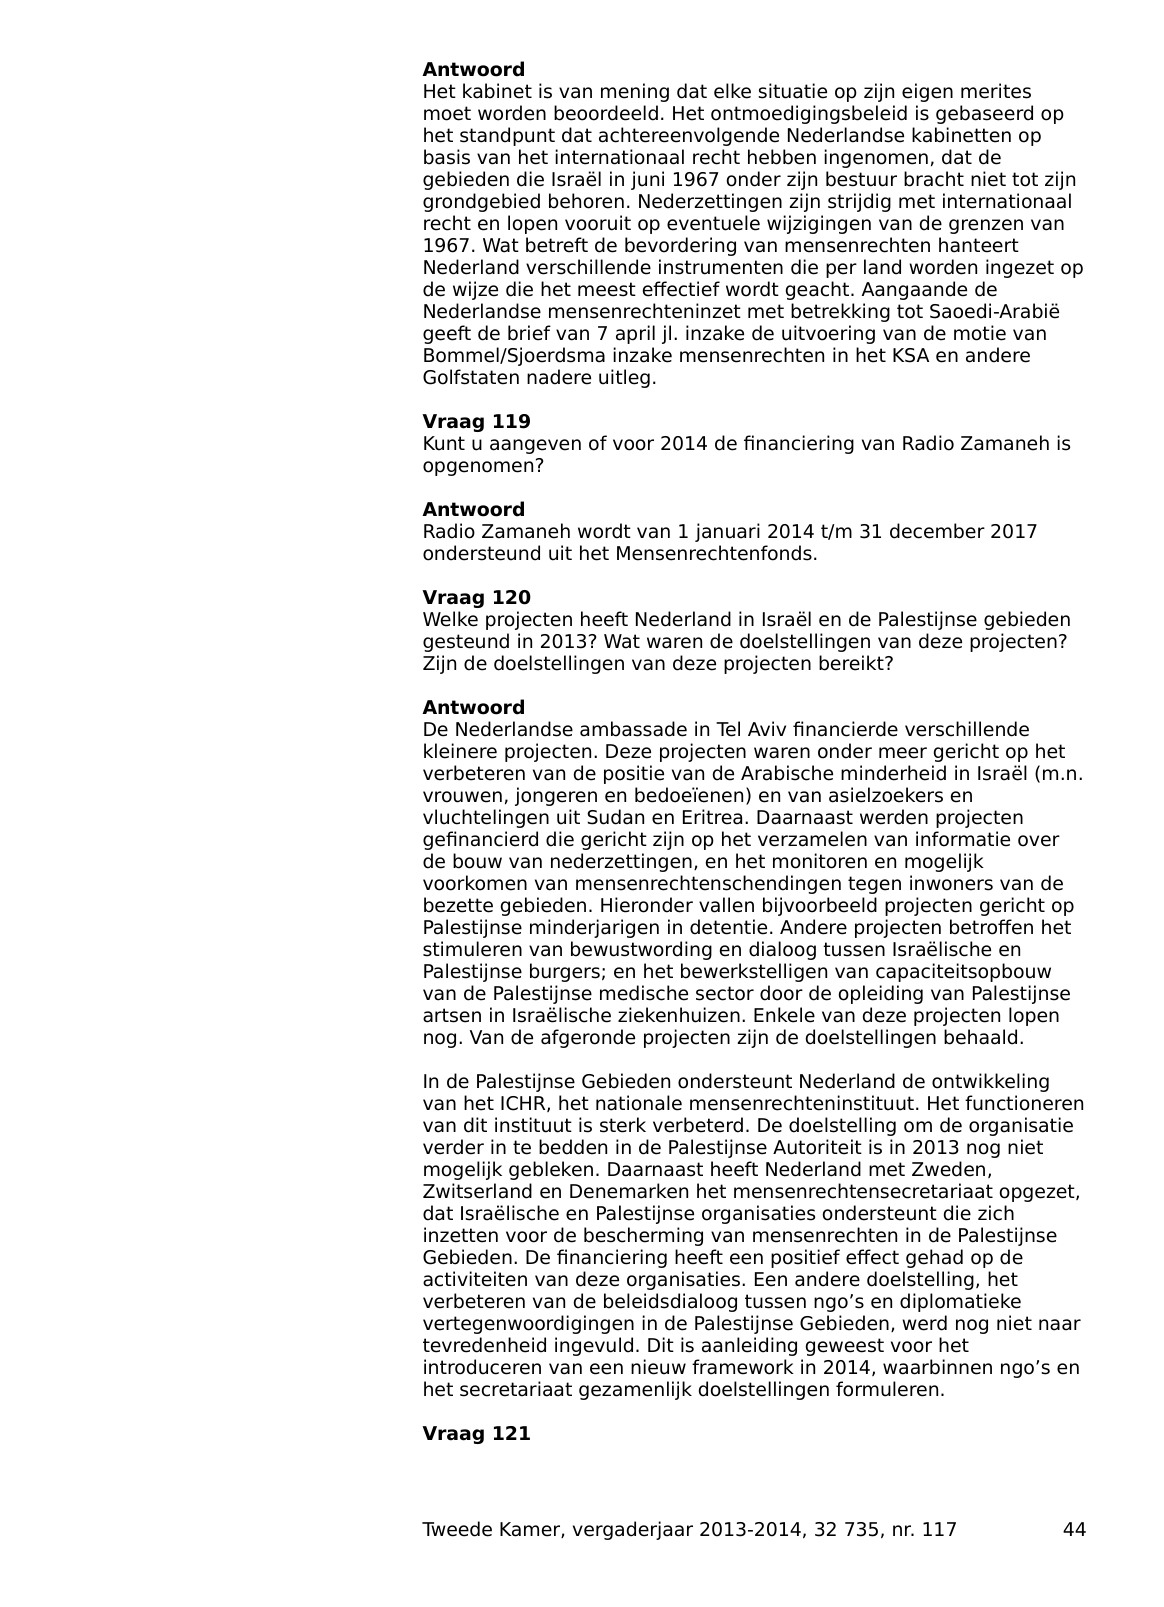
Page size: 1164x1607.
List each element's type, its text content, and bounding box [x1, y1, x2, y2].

text Radio Zamaneh wordt van 1 januari 2014 t/m 31 december 2017 ondersteund uit het Mensenrechtenfonds. [422, 521, 1087, 565]
text Antwoord [422, 697, 1087, 719]
text Vraag 121 [422, 1423, 1087, 1445]
text Antwoord [422, 499, 1087, 521]
text De Nederlandse ambassade in Tel Aviv financierde verschillende kleinere projecten. Deze projecten waren onder meer gericht op het verbeteren van de positie van de Arabische minderheid in Israël (m.n. vrouwen, jongeren en bedoeïenen) en van asielzoekers en vluchtelingen uit Sudan en Eritrea. Daarnaast werden projecten gefinancierd die gericht zijn op het verzamelen van informatie over de bouw van nederzettingen, en het monitoren en mogelijk voorkomen van mensenrechtenschendingen tegen inwoners van de bezette gebieden. Hieronder vallen bijvoorbeeld projecten gericht op Palestijnse minderjarigen in detentie. Andere projecten betroffen het stimuleren van bewustwording en dialoog tussen Israëlische en Palestijnse burgers; en het bewerkstelligen van capaciteitsopbouw van de Palestijnse medische sector door de opleiding van Palestijnse artsen in Israëlische ziekenhuizen. Enkele van deze projecten lopen nog. Van de afgeronde projecten zijn de doelstellingen behaald. [422, 719, 1087, 1049]
text Vraag 120 [422, 587, 1087, 609]
text Het kabinet is van mening dat elke situatie op zijn eigen merites moet worden beoordeeld. Het ontmoedigingsbeleid is gebaseerd op het standpunt dat achtereenvolgende Nederlandse kabinetten op basis van het internationaal recht hebben ingenomen, dat de gebieden die Israël in juni 1967 onder zijn bestuur bracht niet tot zijn grondgebied behoren. Nederzettingen zijn strijdig met internationaal recht en lopen vooruit op eventuele wijzigingen van de grenzen van 1967. Wat betreft de bevordering van mensenrechten hanteert Nederland verschillende instrumenten die per land worden ingezet op de wijze die het meest effectief wordt geacht. Aangaande de Nederlandse mensenrechteninzet met betrekking tot Saoedi-Arabië geeft de brief van 7 april jl. inzake de uitvoering van de motie van Bommel/Sjoerdsma inzake mensenrechten in het KSA en andere Golfstaten nadere uitleg. [422, 81, 1087, 389]
text Welke projecten heeft Nederland in Israël en de Palestijnse gebieden gesteund in 2013? Wat waren de doelstellingen van deze projecten? Zijn de doelstellingen van deze projecten bereikt? [422, 609, 1087, 675]
text Vraag 119 [422, 411, 1087, 433]
text Antwoord [422, 59, 1087, 81]
text Kunt u aangeven of voor 2014 de financiering van Radio Zamaneh is opgenomen? [422, 433, 1087, 477]
text In de Palestijnse Gebieden ondersteunt Nederland de ontwikkeling van het ICHR, het nationale mensenrechteninstituut. Het functioneren van dit instituut is sterk verbeterd. De doelstelling om de organisatie verder in te bedden in de Palestijnse Autoriteit is in 2013 nog niet mogelijk gebleken. Daarnaast heeft Nederland met Zweden, Zwitserland en Denemarken het mensenrechtensecretariaat opgezet, dat Israëlische en Palestijnse organisaties ondersteunt die zich inzetten voor de bescherming van mensenrechten in de Palestijnse Gebieden. De financiering heeft een positief effect gehad op de activiteiten van deze organisaties. Een andere doelstelling, het verbeteren van de beleidsdialoog tussen ngo’s en diplomatieke vertegenwoordigingen in de Palestijnse Gebieden, werd nog niet naar tevredenheid ingevuld. Dit is aanleiding geweest voor het introduceren van een nieuw framework in 2014, waarbinnen ngo’s en het secretariaat gezamenlijk doelstellingen formuleren. [422, 1071, 1087, 1401]
